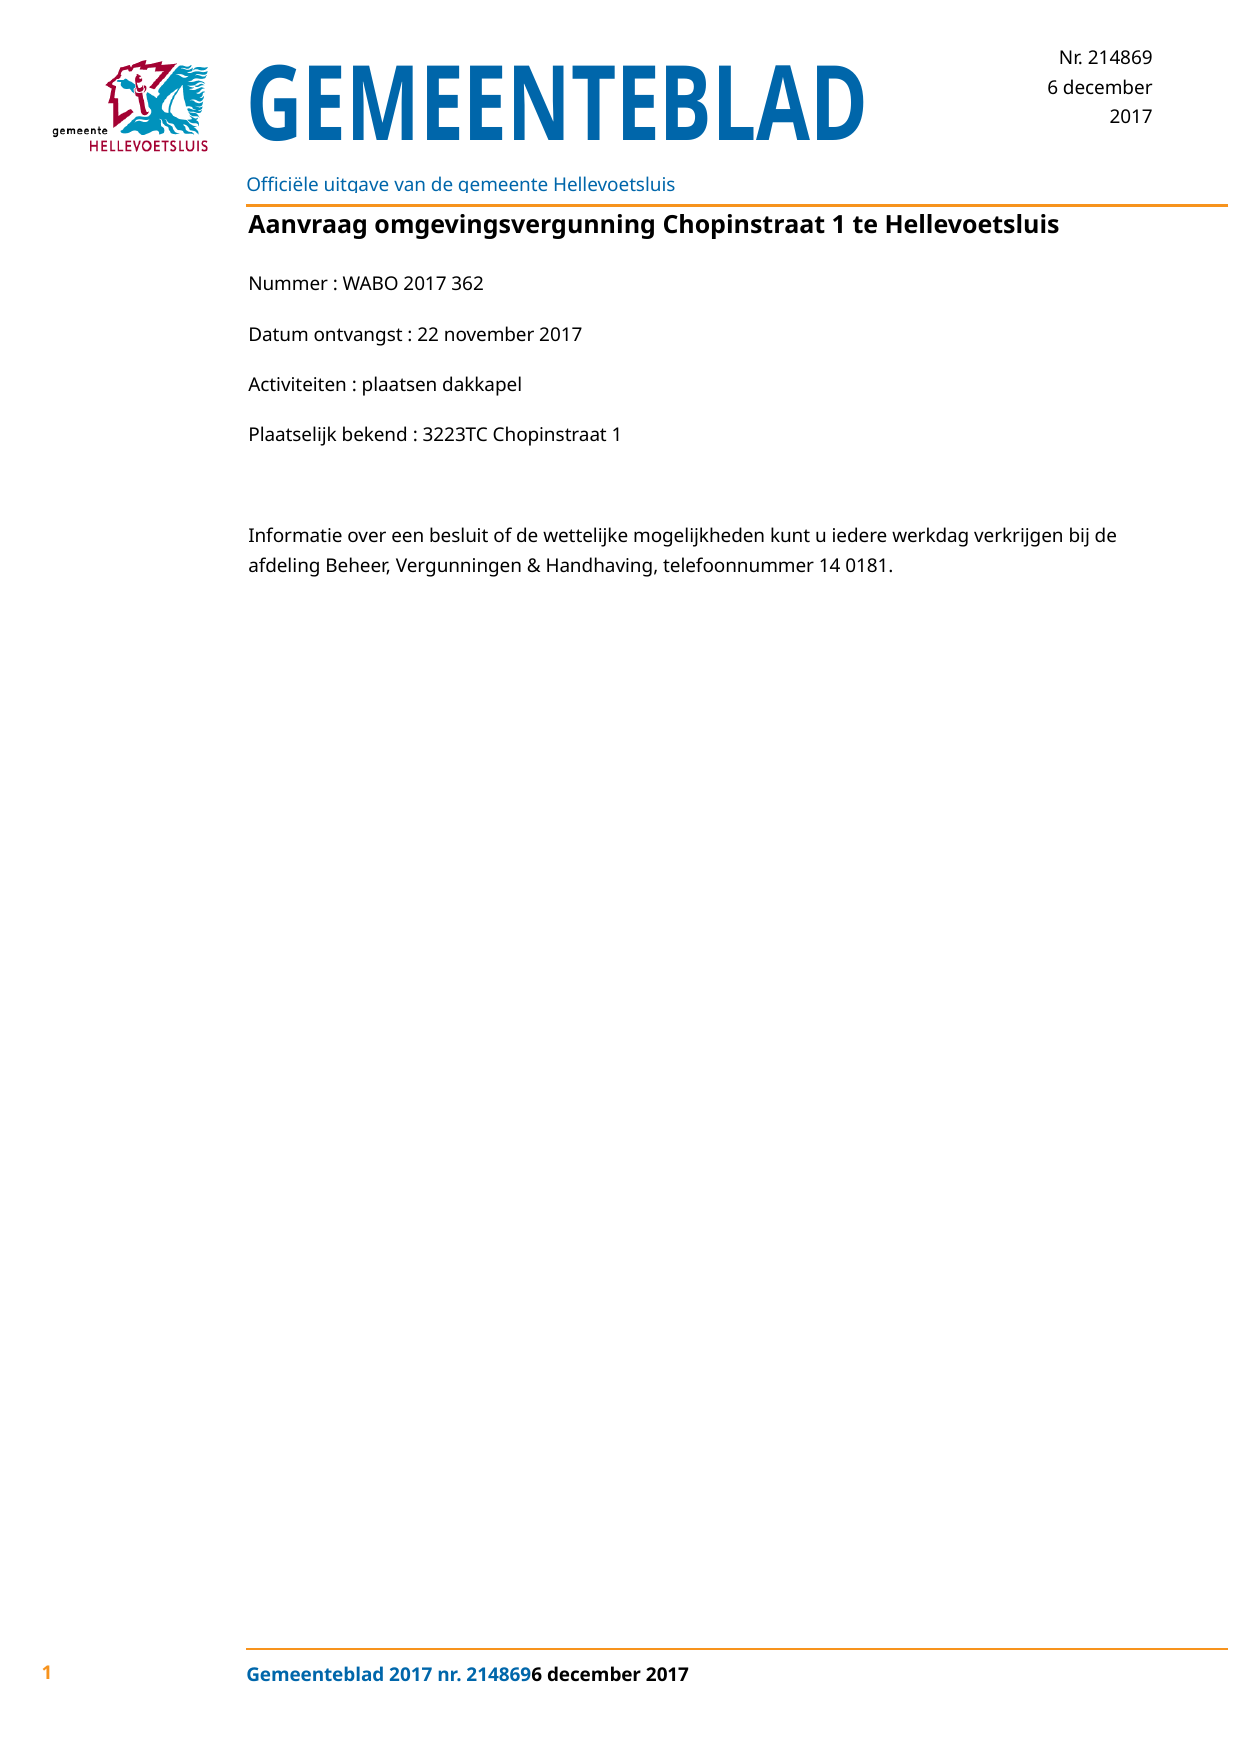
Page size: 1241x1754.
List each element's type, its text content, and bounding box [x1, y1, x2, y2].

text Activiteiten : plaatsen dakkapel [248, 371, 1152, 397]
text Nummer : WABO 2017 362 [248, 270, 1152, 296]
text Datum ontvangst : 22 november 2017 [248, 321, 1152, 346]
picture [41, 47, 231, 172]
text Aanvraag omgevingsvergunning Chopinstraat 1 te Hellevoetsluis [248, 207, 1152, 241]
text Informatie over een besluit of de wettelijke mogelijkheden kunt u iedere werkdag verkrijgen bij de afdeling Beheer, Vergunningen & Handhaving, telefoonnummer 14 0181. [248, 522, 1152, 578]
text Plaatselijk bekend : 3223TC Chopinstraat 1 [248, 422, 1152, 447]
